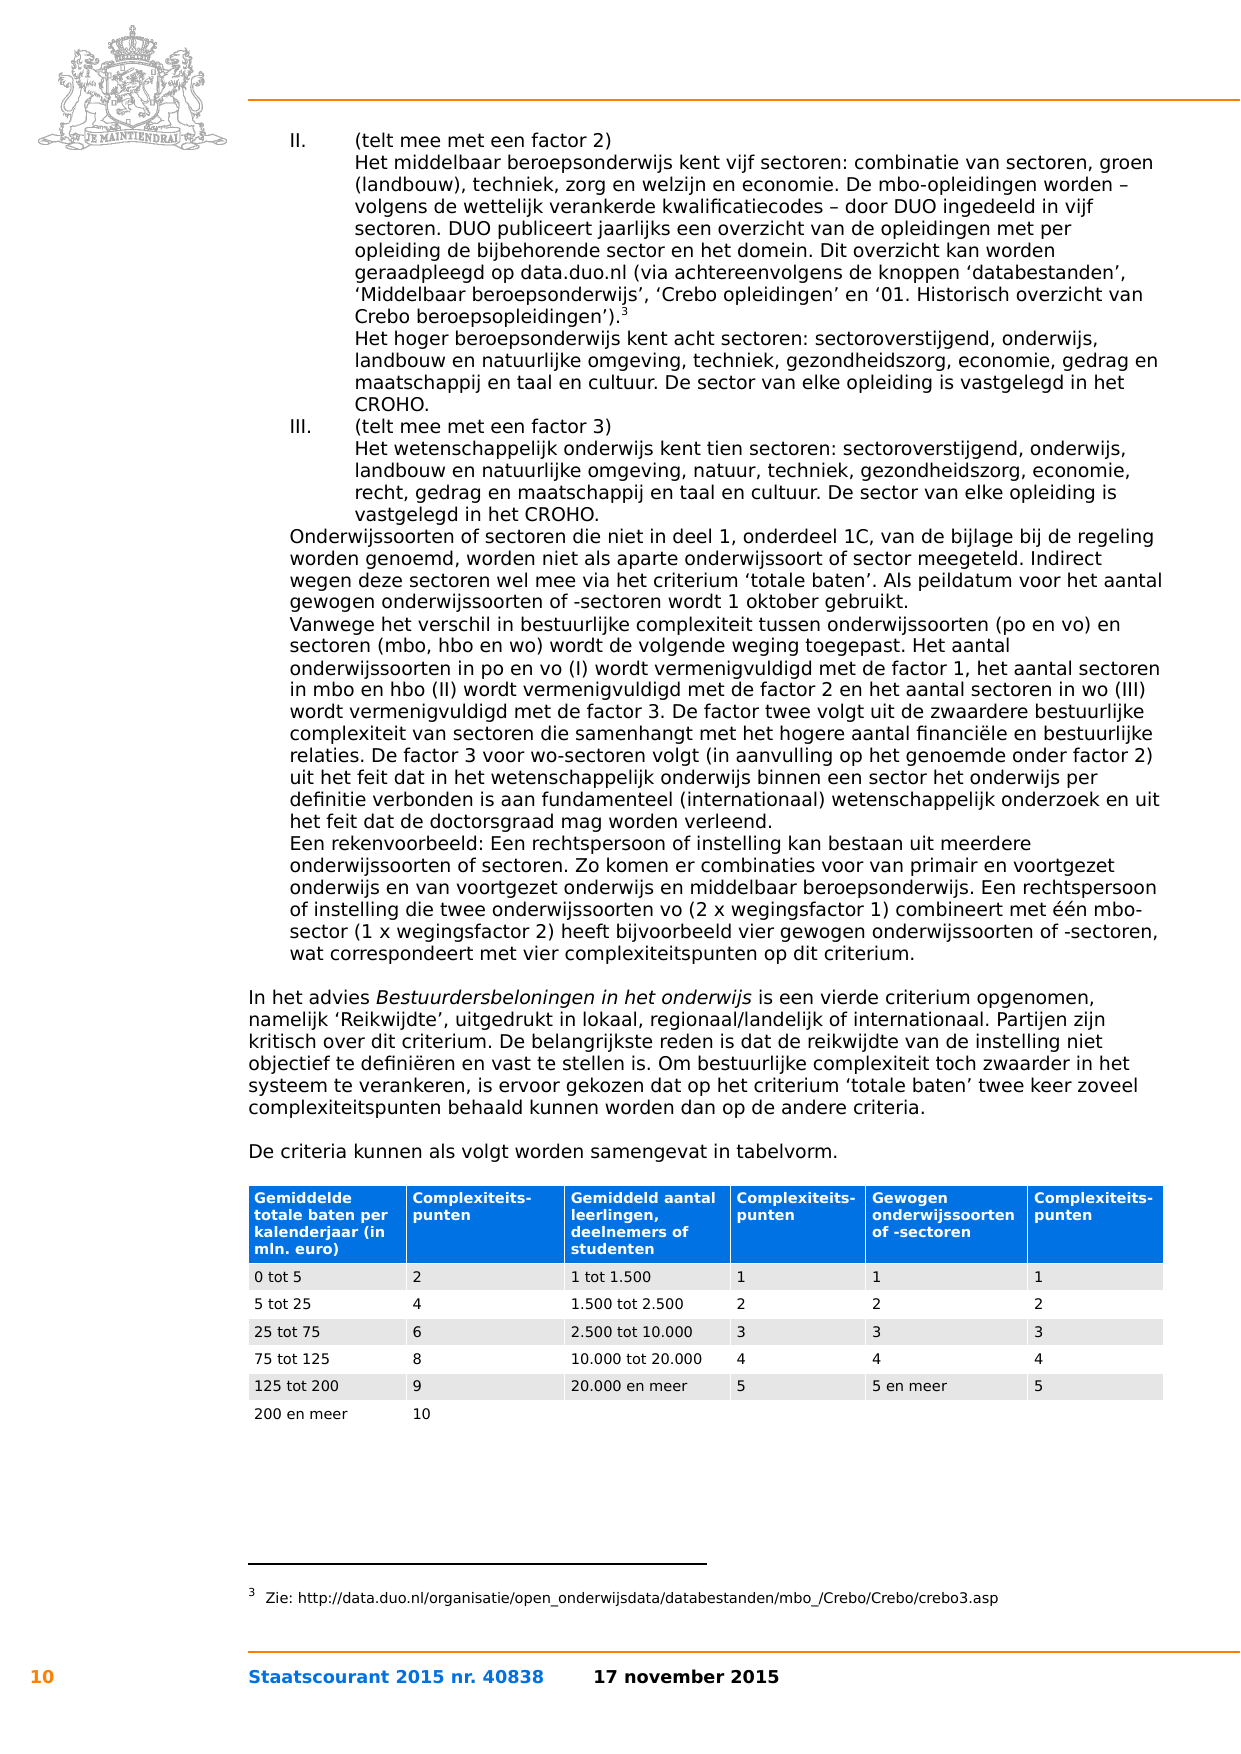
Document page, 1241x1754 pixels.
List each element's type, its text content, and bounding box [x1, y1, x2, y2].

table_cell 2 [407, 1264, 564, 1290]
table_header Complexiteits-punten [731, 1186, 865, 1263]
table_header Gemiddeld aantal leerlingen, deelnemers of studenten [565, 1186, 730, 1263]
table_cell 5 [731, 1374, 865, 1400]
text Onderwijssoorten of sectoren die niet in deel 1, onderdeel 1C, van de bijlage bij de regeling worden genoemd, worden niet als aparte onderwijssoort of sector meegeteld. Indirect wegen deze sectoren wel mee via het criterium ‘totale baten’. Als peildatum voor het aantal gewogen onderwijssoorten of -sectoren wordt 1 oktober gebruikt. [289, 526, 1163, 613]
table_cell 0 tot 5 [249, 1264, 406, 1290]
table_cell 5 en meer [866, 1374, 1027, 1400]
table_cell 1.500 tot 2.500 [565, 1291, 730, 1318]
table_cell [866, 1401, 1027, 1427]
text De criteria kunnen als volgt worden samengevat in tabelvorm. [248, 1141, 1163, 1163]
table_cell 1 [1028, 1264, 1163, 1290]
table_cell 125 tot 200 [249, 1374, 406, 1400]
text Vanwege het verschil in bestuurlijke complexiteit tussen onderwijssoorten (po en vo) en sectoren (mbo, hbo en wo) wordt de volgende weging toegepast. Het aantal onderwijssoorten in po en vo (I) wordt vermenigvuldigd met de factor 1, het aantal sectoren in mbo en hbo (II) wordt vermenigvuldigd met de factor 2 en het aantal sectoren in wo (III) wordt vermenigvuldigd met de factor 3. De factor twee volgt uit de zwaardere bestuurlijke complexiteit van sectoren die samenhangt met het hogere aantal financiële en bestuurlijke relaties. De factor 3 voor wo-sectoren volgt (in aanvulling op het genoemde onder factor 2) uit het feit dat in het wetenschappelijk onderwijs binnen een sector het onderwijs per definitie verbonden is aan fundamenteel (internationaal) wetenschappelijk onderzoek en uit het feit dat de doctorsgraad mag worden verleend. [289, 613, 1163, 833]
table_cell [1028, 1401, 1163, 1427]
table_cell 6 [407, 1319, 564, 1345]
table_cell 4 [407, 1291, 564, 1318]
table_cell 8 [407, 1346, 564, 1372]
table_cell 200 en meer [249, 1401, 406, 1427]
text Het middelbaar beroepsonderwijs kent vijf sectoren: combinatie van sectoren, groen (landbouw), techniek, zorg en welzijn en economie. De mbo-opleidingen worden – volgens de wettelijk verankerde kwalificatiecodes – door DUO ingedeeld in vijf sectoren. DUO publiceert jaarlijks een overzicht van de opleidingen met per opleiding de bijbehorende sector en het domein. Dit overzicht kan worden geraadpleegd op data.duo.nl (via achtereenvolgens de knoppen ‘databestanden’, ‘Middelbaar beroepsonderwijs’, ‘Crebo opleidingen’ en ‘01. Historisch overzicht van Crebo beroepsopleidingen’). [354, 152, 1163, 328]
table_cell 2 [731, 1291, 865, 1318]
table_cell 75 tot 125 [249, 1346, 406, 1372]
table_cell 10 [407, 1401, 564, 1427]
table_cell 2.500 tot 10.000 [565, 1319, 730, 1345]
table_cell 1 [866, 1264, 1027, 1290]
text III. (telt mee met een factor 3) [289, 416, 1163, 438]
table_cell 1 [731, 1264, 865, 1290]
table_cell 20.000 en meer [565, 1374, 730, 1400]
text Zie: http://data.duo.nl/organisatie/open_onderwijsdata/databestanden/mbo_/Crebo/Crebo/crebo3.asp [248, 1586, 1163, 1608]
table_cell 9 [407, 1374, 564, 1400]
table_cell 5 [1028, 1374, 1163, 1400]
table_header Gemiddelde totale baten per kalenderjaar (in mln. euro) [249, 1186, 406, 1263]
table_header Gewogen onderwijssoorten of -sectoren [866, 1186, 1027, 1263]
table_cell 4 [866, 1346, 1027, 1372]
table_cell 25 tot 75 [249, 1319, 406, 1345]
text Een rekenvoorbeeld: Een rechtspersoon of instelling kan bestaan uit meerdere onderwijssoorten of sectoren. Zo komen er combinaties voor van primair en voortgezet onderwijs en van voortgezet onderwijs en middelbaar beroepsonderwijs. Een rechtspersoon of instelling die twee onderwijssoorten vo (2 x wegingsfactor 1) combineert met één mbo-sector (1 x wegingsfactor 2) heeft bijvoorbeeld vier gewogen onderwijssoorten of -sectoren, wat correspondeert met vier complexiteitspunten op dit criterium. [289, 833, 1163, 965]
table_cell 10.000 tot 20.000 [565, 1346, 730, 1372]
table_header Complexiteits-punten [1028, 1186, 1163, 1263]
table_cell [731, 1401, 865, 1427]
table_cell 3 [866, 1319, 1027, 1345]
table_cell 1 tot 1.500 [565, 1264, 730, 1290]
table_cell 2 [1028, 1291, 1163, 1318]
table_cell 4 [731, 1346, 865, 1372]
table_cell 3 [731, 1319, 865, 1345]
table_cell 3 [1028, 1319, 1163, 1345]
table_cell [565, 1401, 730, 1427]
text Het wetenschappelijk onderwijs kent tien sectoren: sectoroverstijgend, onderwijs, landbouw en natuurlijke omgeving, natuur, techniek, gezondheidszorg, economie, recht, gedrag en maatschappij en taal en cultuur. De sector van elke opleiding is vastgelegd in het CROHO. [354, 438, 1163, 526]
table_cell 4 [1028, 1346, 1163, 1372]
text II. (telt mee met een factor 2) [289, 130, 1163, 152]
text In het advies Bestuurdersbeloningen in het onderwijs is een vierde criterium opgenomen, namelijk ‘Reikwijdte’, uitgedrukt in lokaal, regionaal/landelijk of internationaal. Partijen zijn kritisch over dit criterium. De belangrijkste reden is dat de reikwijdte van de instelling niet objectief te definiëren en vast te stellen is. Om bestuurlijke complexiteit toch zwaarder in het systeem te verankeren, is ervoor gekozen dat op het criterium ‘totale baten’ twee keer zoveel complexiteitspunten behaald kunnen worden dan op de andere criteria. [248, 987, 1163, 1119]
table_cell 2 [866, 1291, 1027, 1318]
table_header Complexiteits-punten [407, 1186, 564, 1263]
table_cell 5 tot 25 [249, 1291, 406, 1318]
text Het hoger beroepsonderwijs kent acht sectoren: sectoroverstijgend, onderwijs, landbouw en natuurlijke omgeving, techniek, gezondheidszorg, economie, gedrag en maatschappij en taal en cultuur. De sector van elke opleiding is vastgelegd in het CROHO. [354, 328, 1163, 416]
picture [38, 25, 227, 150]
